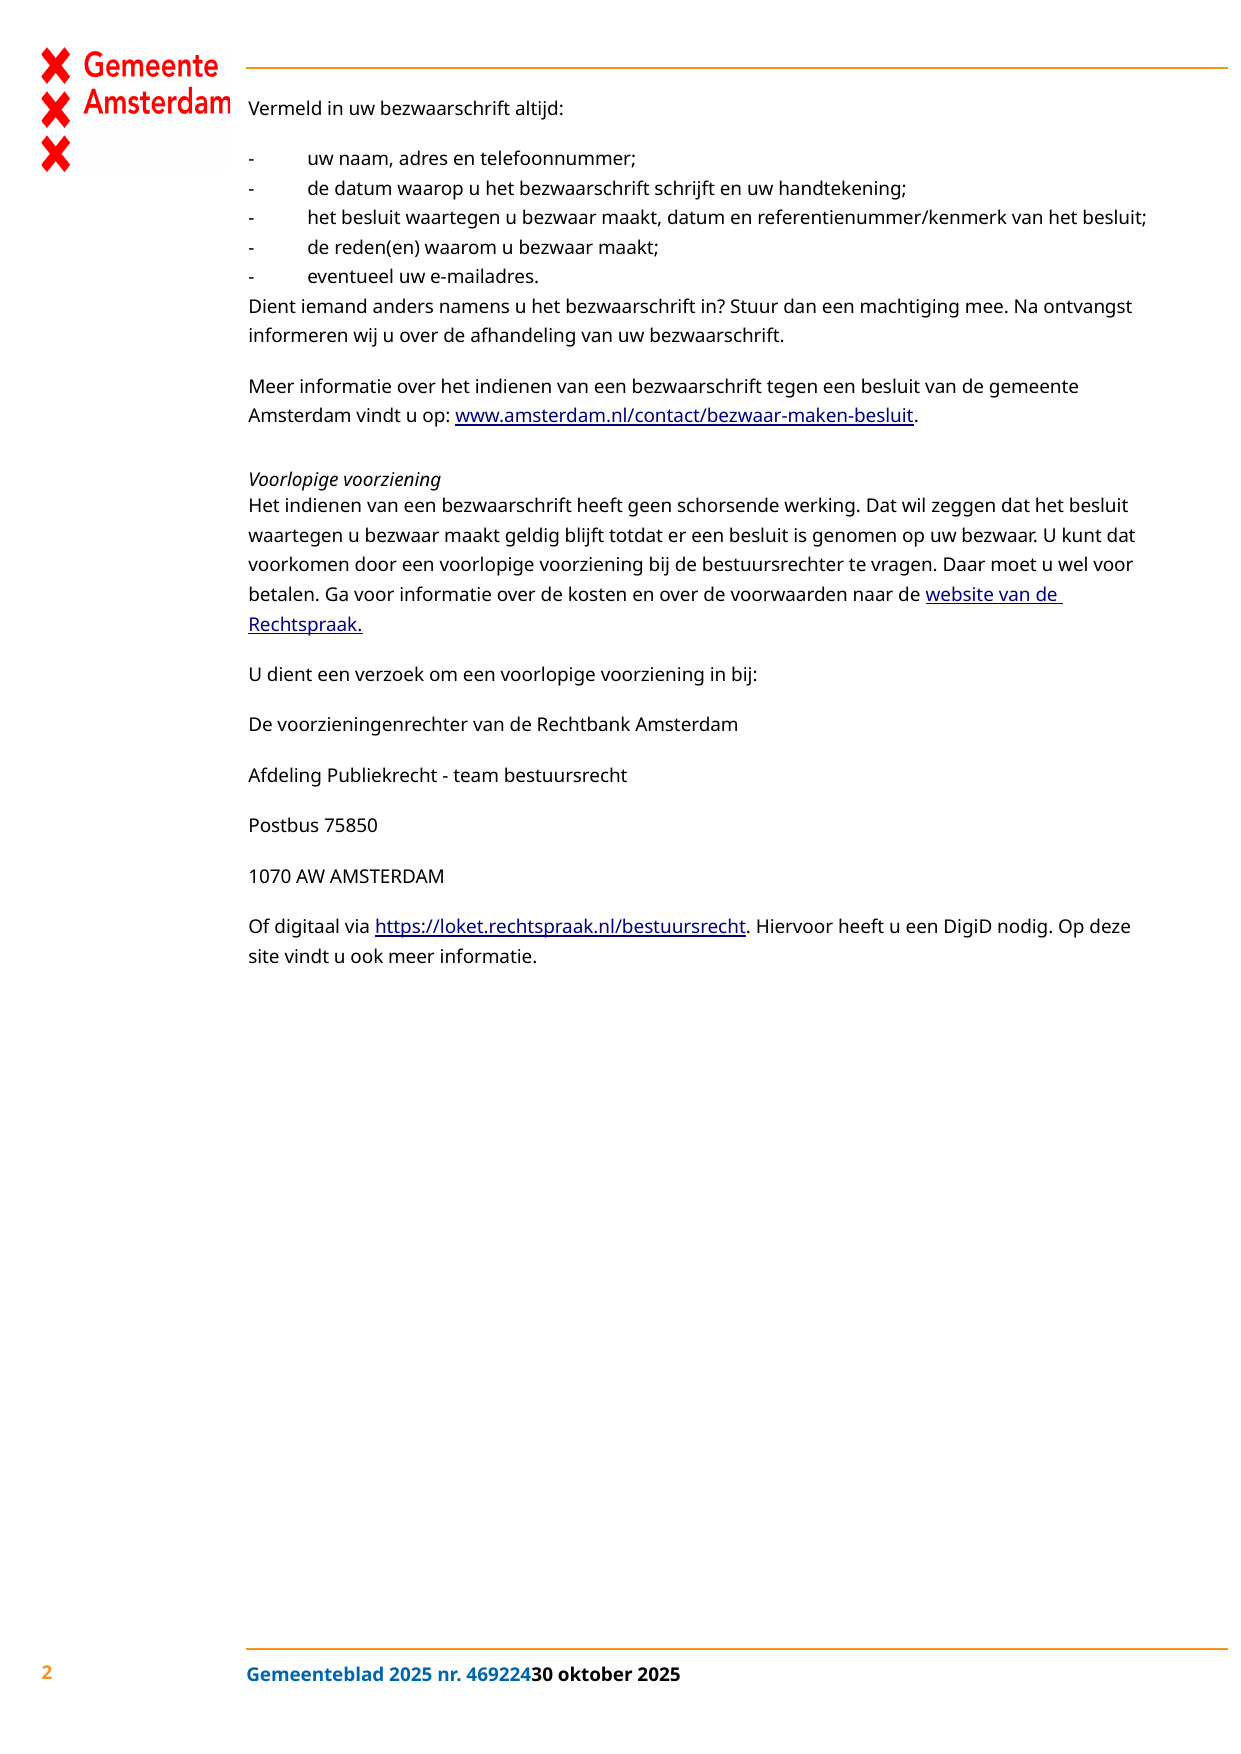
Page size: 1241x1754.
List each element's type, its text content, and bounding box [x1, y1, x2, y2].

list uw naam, adres en telefoonnummer; [248, 145, 1152, 171]
text Afdeling Publiekrecht - team bestuursrecht [248, 762, 1152, 788]
text Het indienen van een bezwaarschrift heeft geen schorsende werking. Dat wil zeggen dat het besluit waartegen u bezwaar maakt geldig blijft totdat er een besluit is genomen op uw bezwaar. U kunt dat voorkomen door een voorlopige voorziening bij de bestuursrechter te vragen. Daar moet u wel voor betalen. Ga voor informatie over de kosten en over de voorwaarden naar de website van de Rechtspraak. [248, 492, 1152, 636]
text De voorzieningenrechter van de Rechtbank Amsterdam [248, 712, 1152, 737]
list het besluit waartegen u bezwaar maakt, datum en referentienummer/kenmerk van het besluit; [248, 204, 1152, 230]
text Vermeld in uw bezwaarschrift altijd: [248, 95, 1152, 121]
text Voorlopige voorziening [248, 467, 1152, 492]
list de reden(en) waarom u bezwaar maakt; [248, 234, 1152, 260]
text Of digitaal via https://loket.rechtspraak.nl/bestuursrecht. Hiervoor heeft u een DigiD nodig. Op deze site vindt u ook meer informatie. [248, 913, 1152, 968]
list de datum waarop u het bezwaarschrift schrijft en uw handtekening; [248, 175, 1152, 201]
text Dient iemand anders namens u het bezwaarschrift in? Stuur dan een machtiging mee. Na ontvangst informeren wij u over de afhandeling van uw bezwaarschrift. [248, 293, 1152, 348]
picture [41, 47, 231, 172]
list eventueel uw e-mailadres. [248, 263, 1152, 289]
text Postbus 75850 [248, 812, 1152, 838]
text 1070 AW AMSTERDAM [248, 863, 1152, 888]
text Meer informatie over het indienen van een bezwaarschrift tegen een besluit van de gemeente Amsterdam vindt u op: www.amsterdam.nl/contact/bezwaar-maken-besluit. [248, 373, 1152, 428]
text U dient een verzoek om een voorlopige voorziening in bij: [248, 661, 1152, 687]
